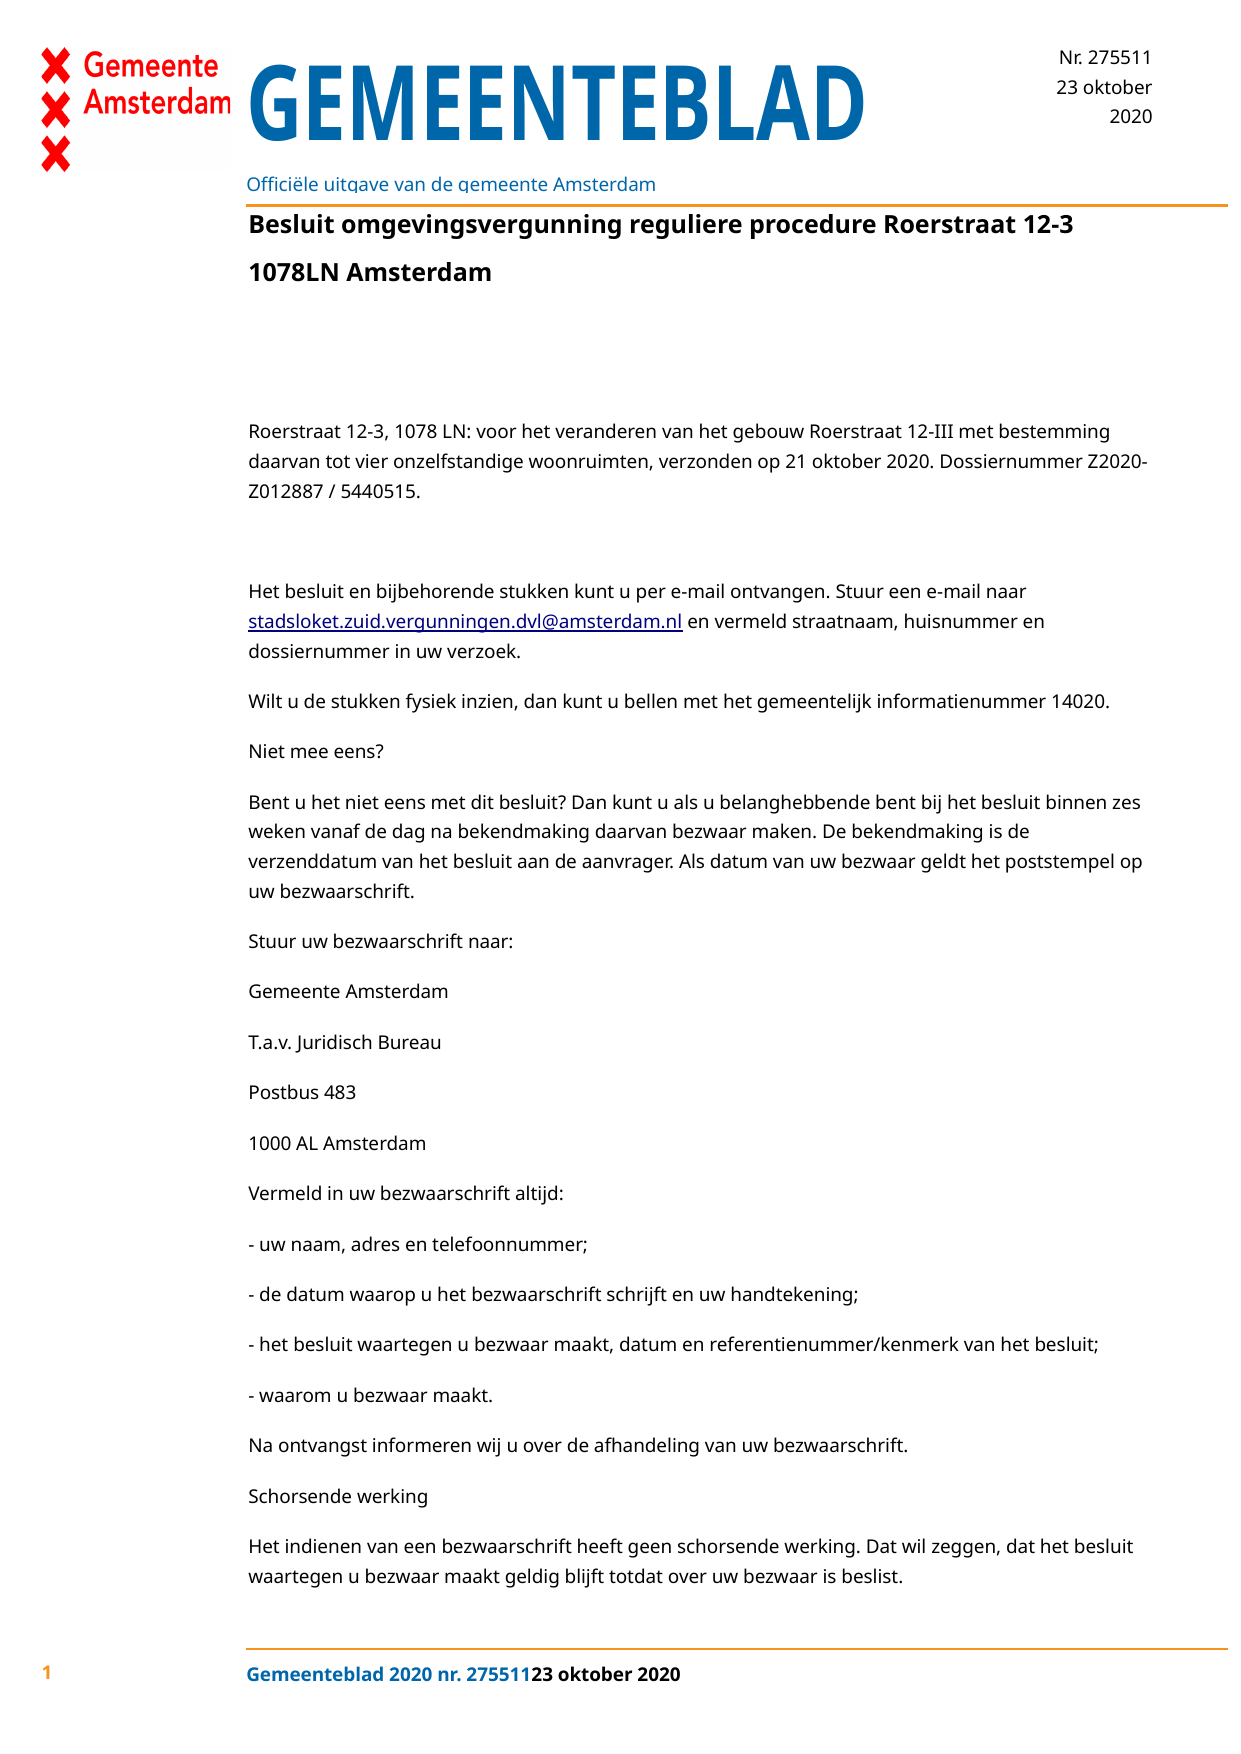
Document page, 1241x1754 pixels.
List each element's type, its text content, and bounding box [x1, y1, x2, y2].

text Schorsende werking [248, 1483, 1152, 1509]
text Postbus 483 [248, 1079, 1152, 1105]
picture [41, 47, 231, 172]
text - uw naam, adres en telefoonnummer; [248, 1231, 1152, 1257]
text Bent u het niet eens met dit besluit? Dan kunt u als u belanghebbende bent bij het besluit binnen zes weken vanaf de dag na bekendmaking daarvan bezwaar maken. De bekendmaking is de verzenddatum van het besluit aan de aanvrager. Als datum van uw bezwaar geldt het poststempel op uw bezwaarschrift. [248, 789, 1152, 904]
text Vermeld in uw bezwaarschrift altijd: [248, 1180, 1152, 1206]
text Stuur uw bezwaarschrift naar: [248, 928, 1152, 954]
text - de datum waarop u het bezwaarschrift schrijft en uw handtekening; [248, 1281, 1152, 1307]
text Niet mee eens? [248, 739, 1152, 764]
text Roerstraat 12-3, 1078 LN: voor het veranderen van het gebouw Roerstraat 12-III met bestemming daarvan tot vier onzelfstandige woonruimten, verzonden op 21 oktober 2020. Dossiernummer Z2020-Z012887 / 5440515. [248, 419, 1152, 504]
text Gemeente Amsterdam [248, 979, 1152, 1004]
text - waarom u bezwaar maakt. [248, 1382, 1152, 1408]
text Het indienen van een bezwaarschrift heeft geen schorsende werking. Dat wil zeggen, dat het besluit waartegen u bezwaar maakt geldig blijft totdat over uw bezwaar is beslist. [248, 1533, 1152, 1589]
text 1000 AL Amsterdam [248, 1130, 1152, 1156]
text Het besluit en bijbehorende stukken kunt u per e-mail ontvangen. Stuur een e-mail naar stadsloket.zuid.vergunningen.dvl@amsterdam.nl en vermeld straatnaam, huisnummer en dossiernummer in uw verzoek. [248, 579, 1152, 664]
text Wilt u de stukken fysiek inzien, dan kunt u bellen met het gemeentelijk informatienummer 14020. [248, 688, 1152, 714]
text Na ontvangst informeren wij u over de afhandeling van uw bezwaarschrift. [248, 1432, 1152, 1458]
text T.a.v. Juridisch Bureau [248, 1029, 1152, 1055]
text - het besluit waartegen u bezwaar maakt, datum en referentienummer/kenmerk van het besluit; [248, 1332, 1152, 1357]
text Besluit omgevingsvergunning reguliere procedure Roerstraat 12-3 1078LN Amsterdam [248, 207, 1152, 288]
